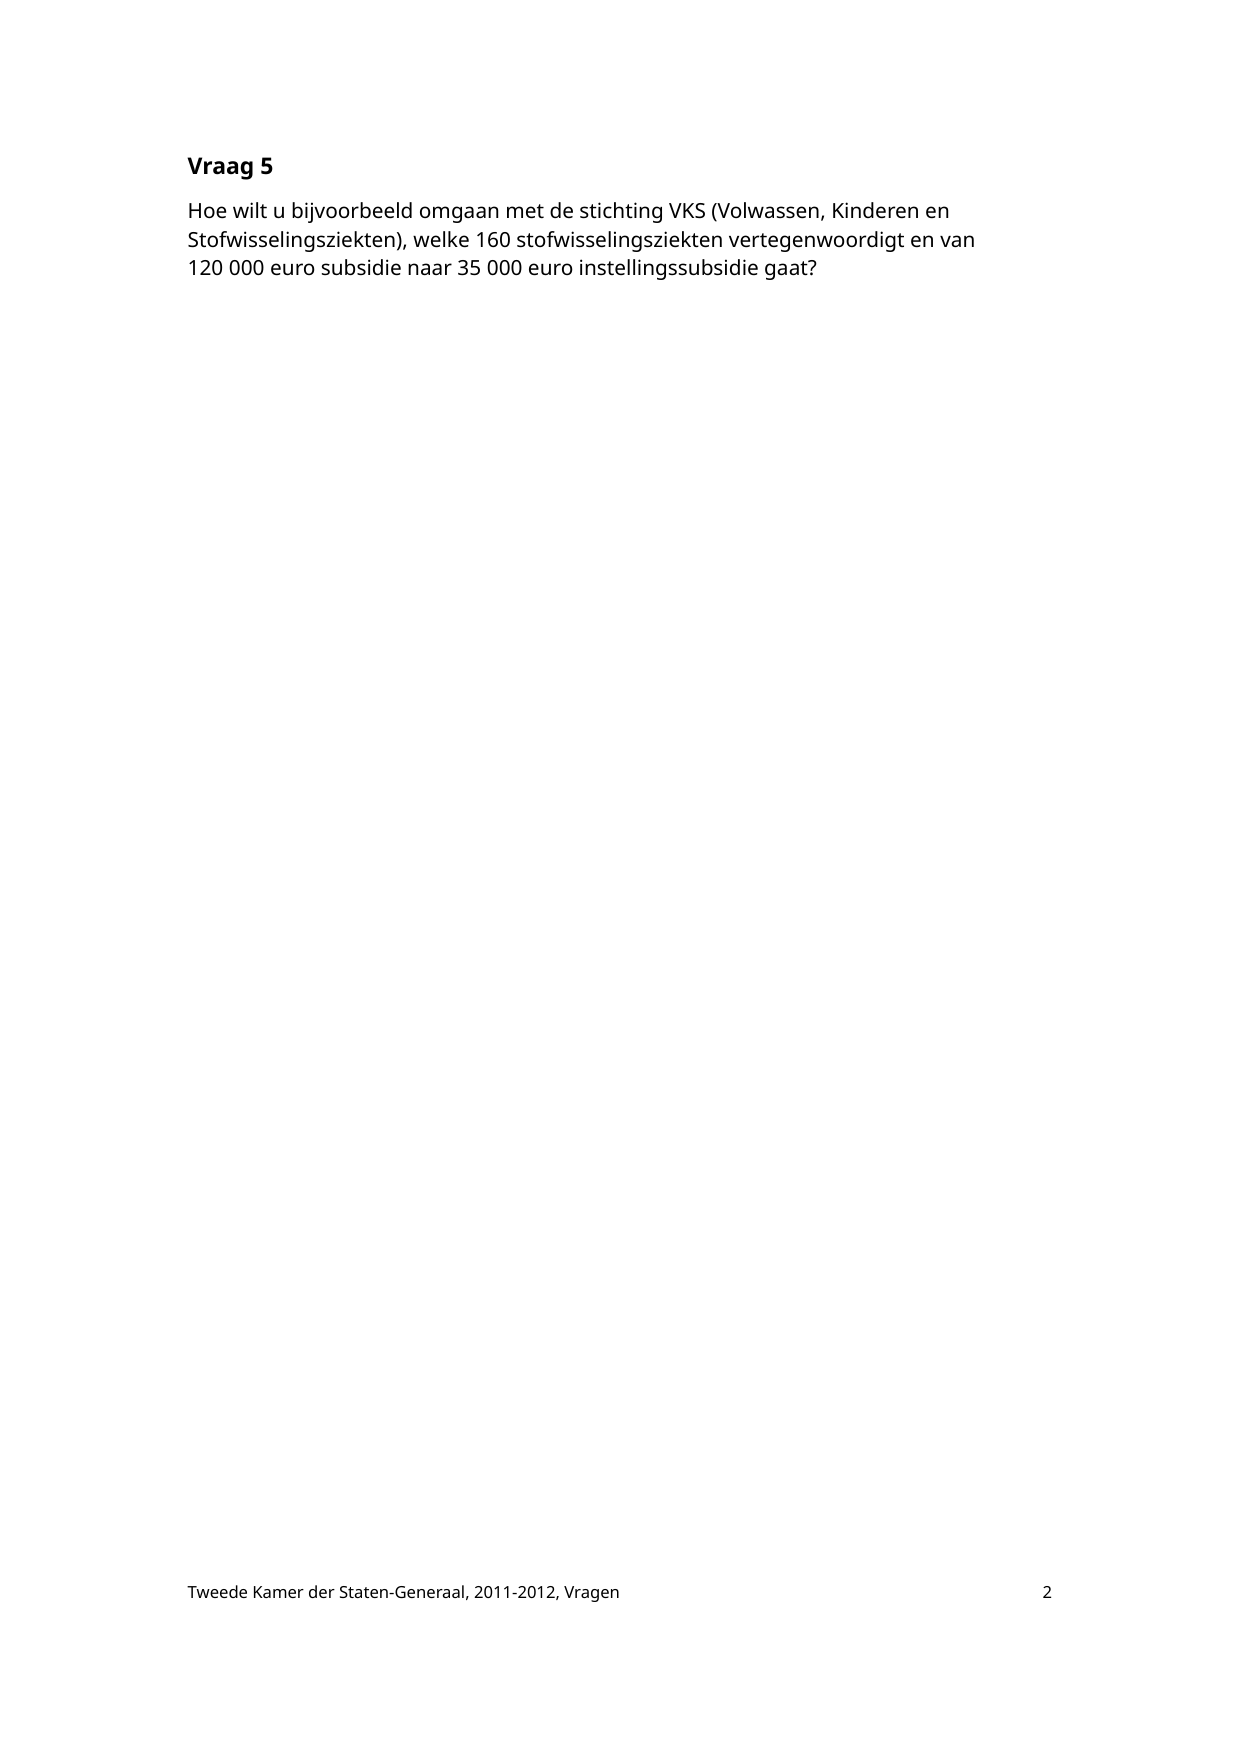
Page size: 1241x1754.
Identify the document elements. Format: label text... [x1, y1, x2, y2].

text Hoe wilt u bijvoorbeeld omgaan met de stichting VKS (Volwassen, Kinderen en Stofwisselingsziekten), welke 160 stofwisselingsziekten vertegenwoordigt en van 120 000 euro subsidie naar 35 000 euro instellingssubsidie gaat? [187, 196, 1053, 282]
subtitle Vraag 5 [187, 150, 1053, 181]
